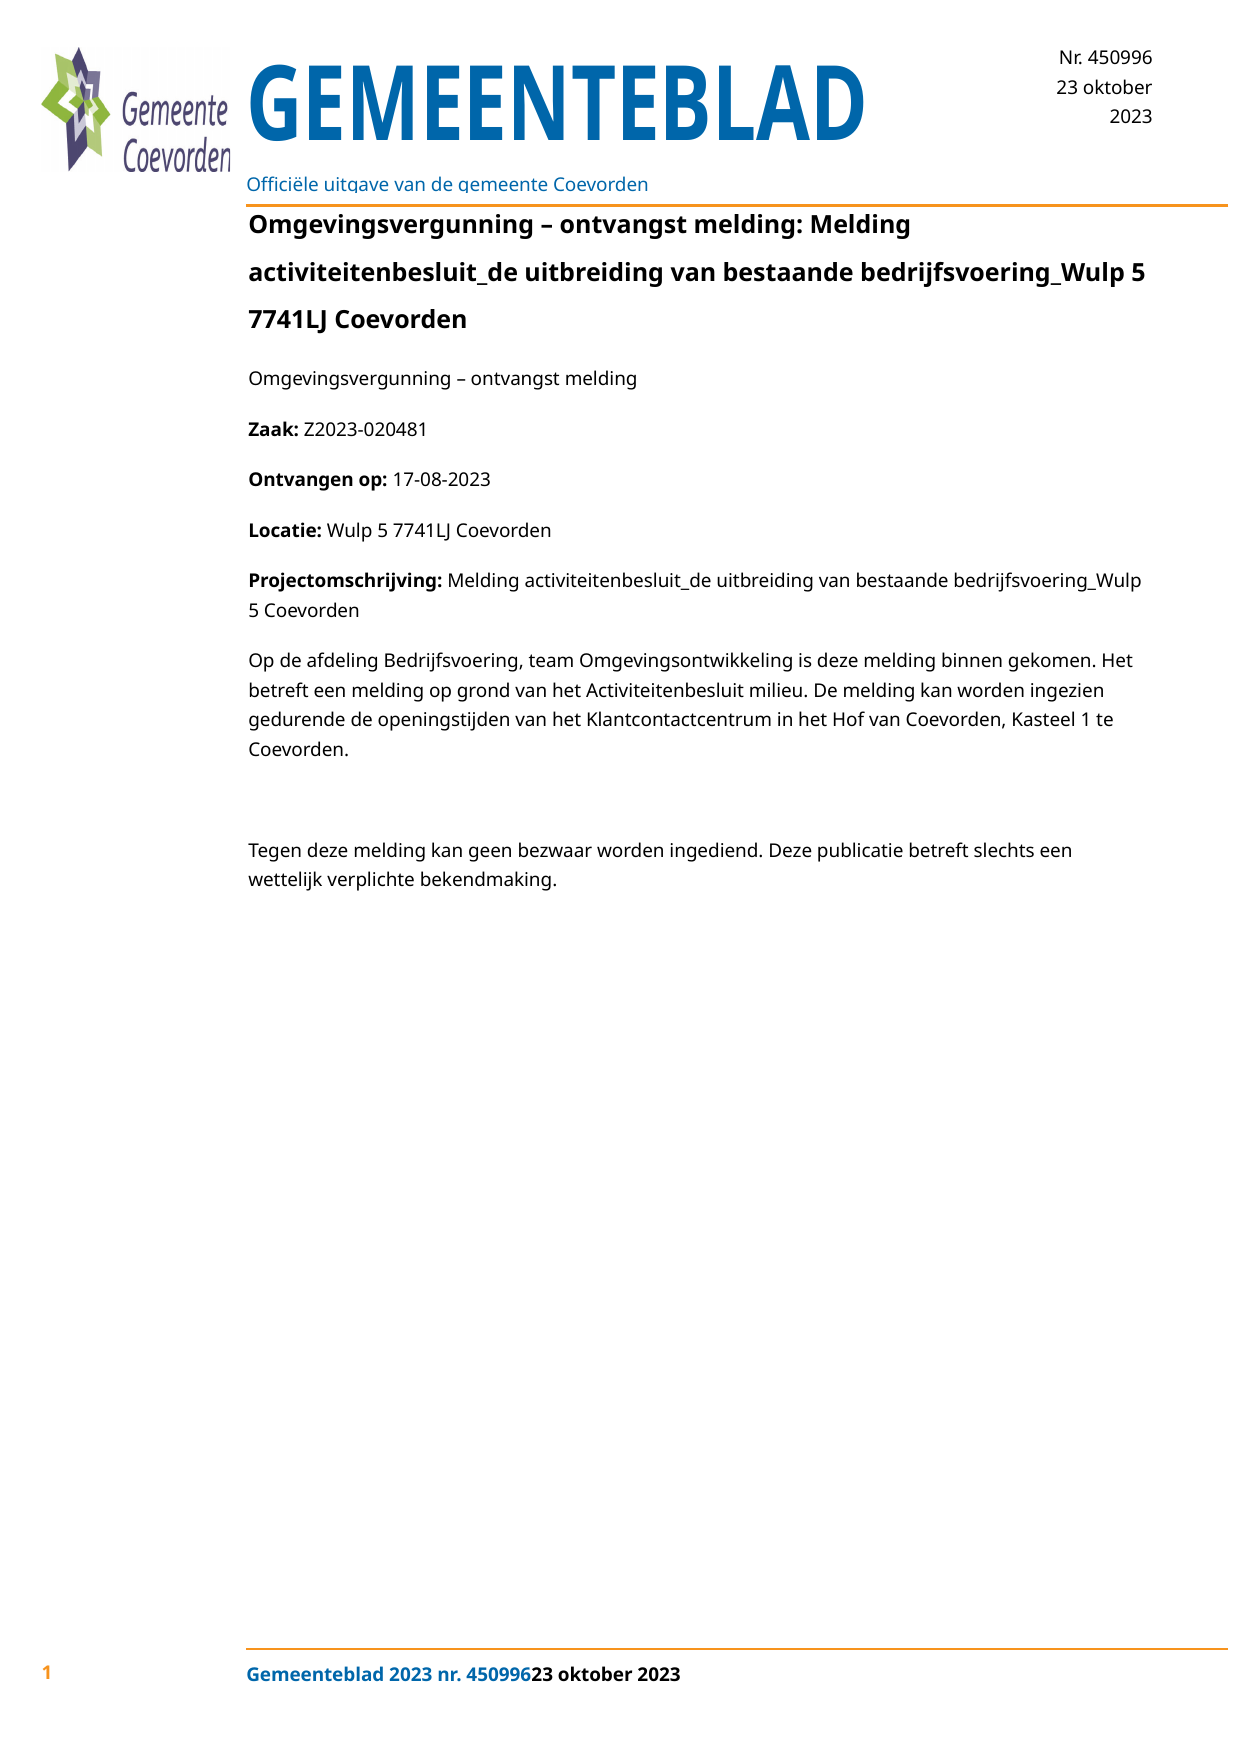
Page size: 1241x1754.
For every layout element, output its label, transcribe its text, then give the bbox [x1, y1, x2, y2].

text Omgevingsvergunning – ontvangst melding [248, 366, 1152, 391]
text Omgevingsvergunning – ontvangst melding: Melding activiteitenbesluit_de uitbreiding van bestaande bedrijfsvoering_Wulp 5 7741LJ Coevorden [248, 207, 1152, 336]
text Locatie: Wulp 5 7741LJ Coevorden [248, 517, 1152, 542]
text Projectomschrijving: Melding activiteitenbesluit_de uitbreiding van bestaande bedrijfsvoering_Wulp 5 Coevorden [248, 567, 1152, 622]
picture [41, 47, 231, 172]
text Tegen deze melding kan geen bezwaar worden ingediend. Deze publicatie betreft slechts een wettelijk verplichte bekendmaking. [248, 837, 1152, 892]
text Op de afdeling Bedrijfsvoering, team Omgevingsontwikkeling is deze melding binnen gekomen. Het betreft een melding op grond van het Activiteitenbesluit milieu. De melding kan worden ingezien gedurende de openingstijden van het Klantcontactcentrum in het Hof van Coevorden, Kasteel 1 te Coevorden. [248, 647, 1152, 762]
text Ontvangen op: 17-08-2023 [248, 466, 1152, 492]
text Zaak: Z2023-020481 [248, 416, 1152, 442]
